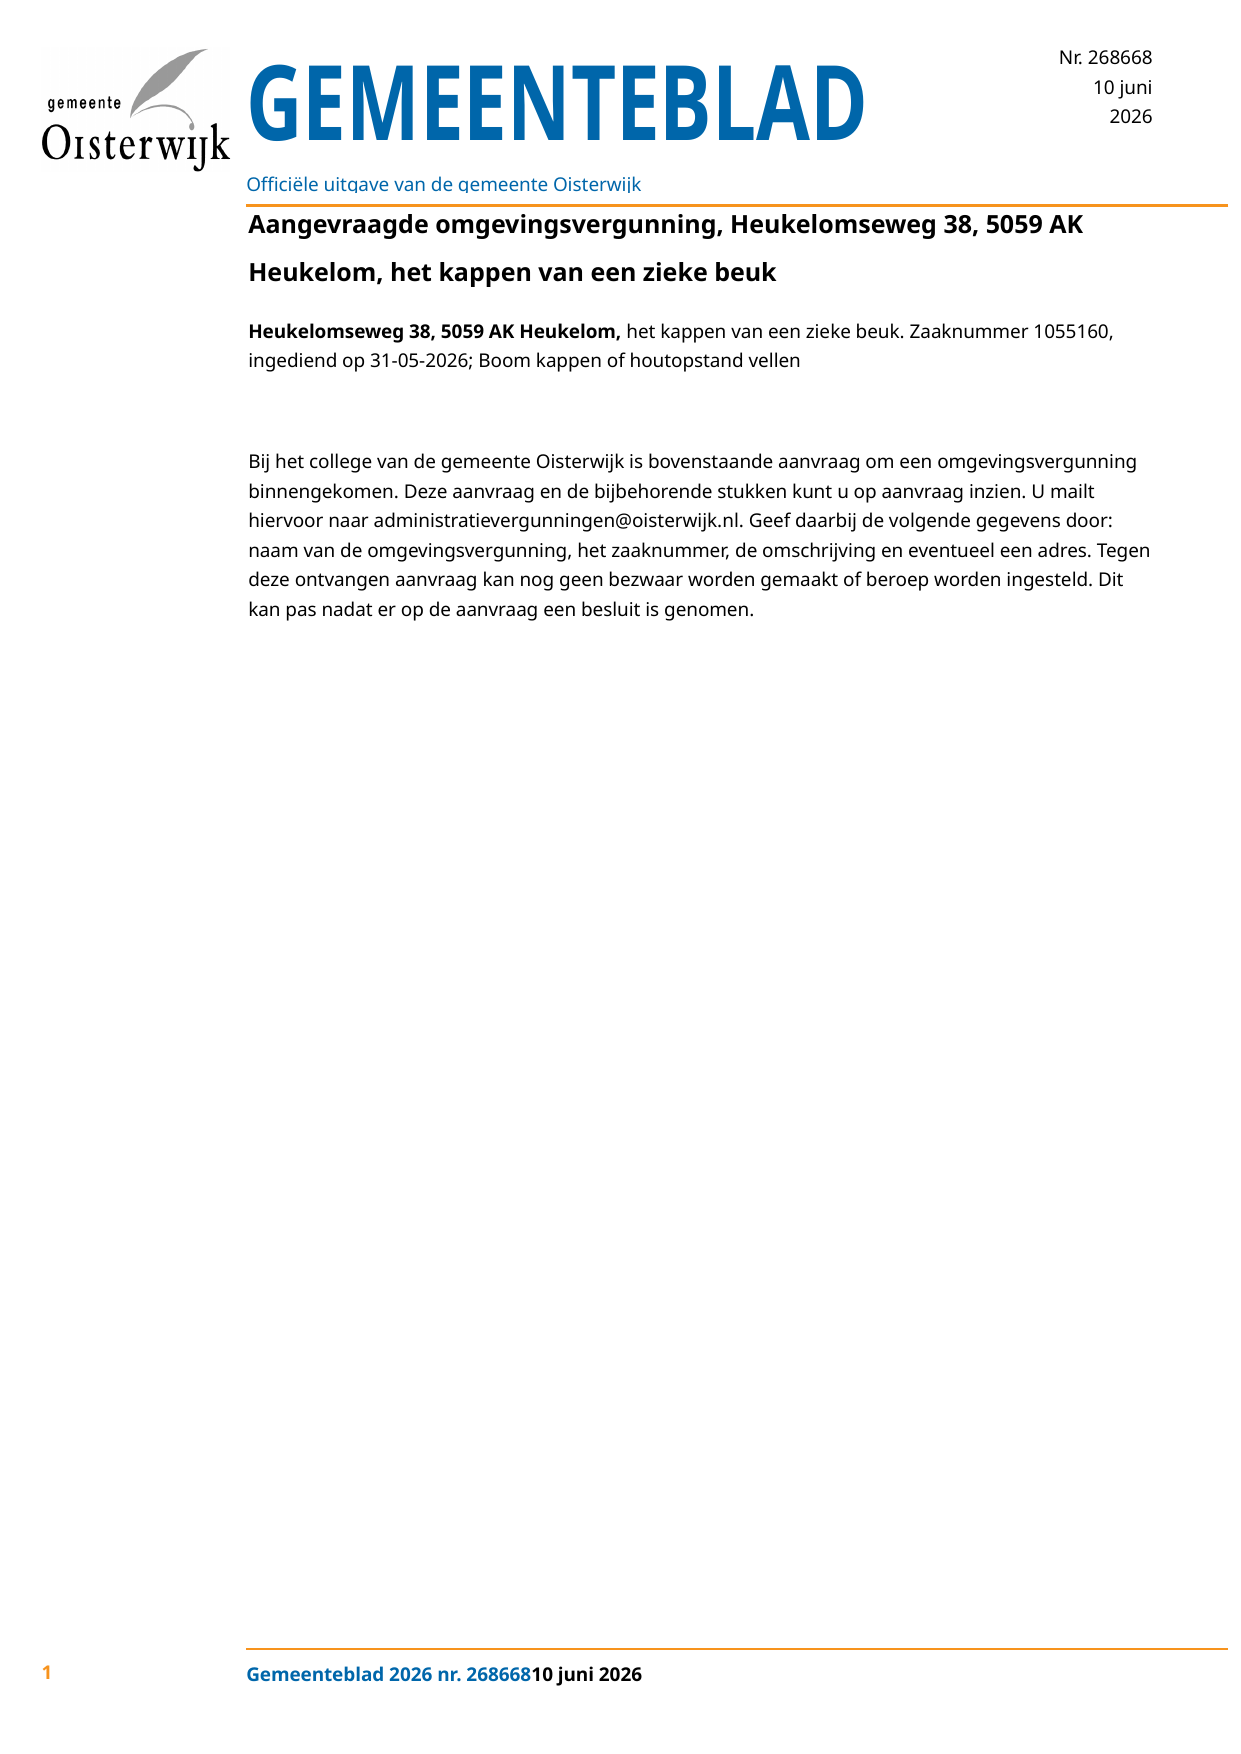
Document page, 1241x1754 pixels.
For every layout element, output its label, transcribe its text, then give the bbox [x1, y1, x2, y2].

text Aangevraagde omgevingsvergunning, Heukelomseweg 38, 5059 AK Heukelom, het kappen van een zieke beuk [248, 207, 1152, 288]
text Heukelomseweg 38, 5059 AK Heukelom, het kappen van een zieke beuk. Zaaknummer 1055160, ingediend op 31-05-2026; Boom kappen of houtopstand vellen [248, 318, 1152, 373]
text Bij het college van de gemeente Oisterwijk is bovenstaande aanvraag om een omgevingsvergunning binnengekomen. Deze aanvraag en de bijbehorende stukken kunt u op aanvraag inzien. U mailt hiervoor naar administratievergunningen@oisterwijk.nl. Geef daarbij de volgende gegevens door: naam van de omgevingsvergunning, het zaaknummer, de omschrijving en eventueel een adres. Tegen deze ontvangen aanvraag kan nog geen bezwaar worden gemaakt of beroep worden ingesteld. Dit kan pas nadat er op de aanvraag een besluit is genomen. [248, 448, 1152, 622]
picture [41, 47, 231, 172]
